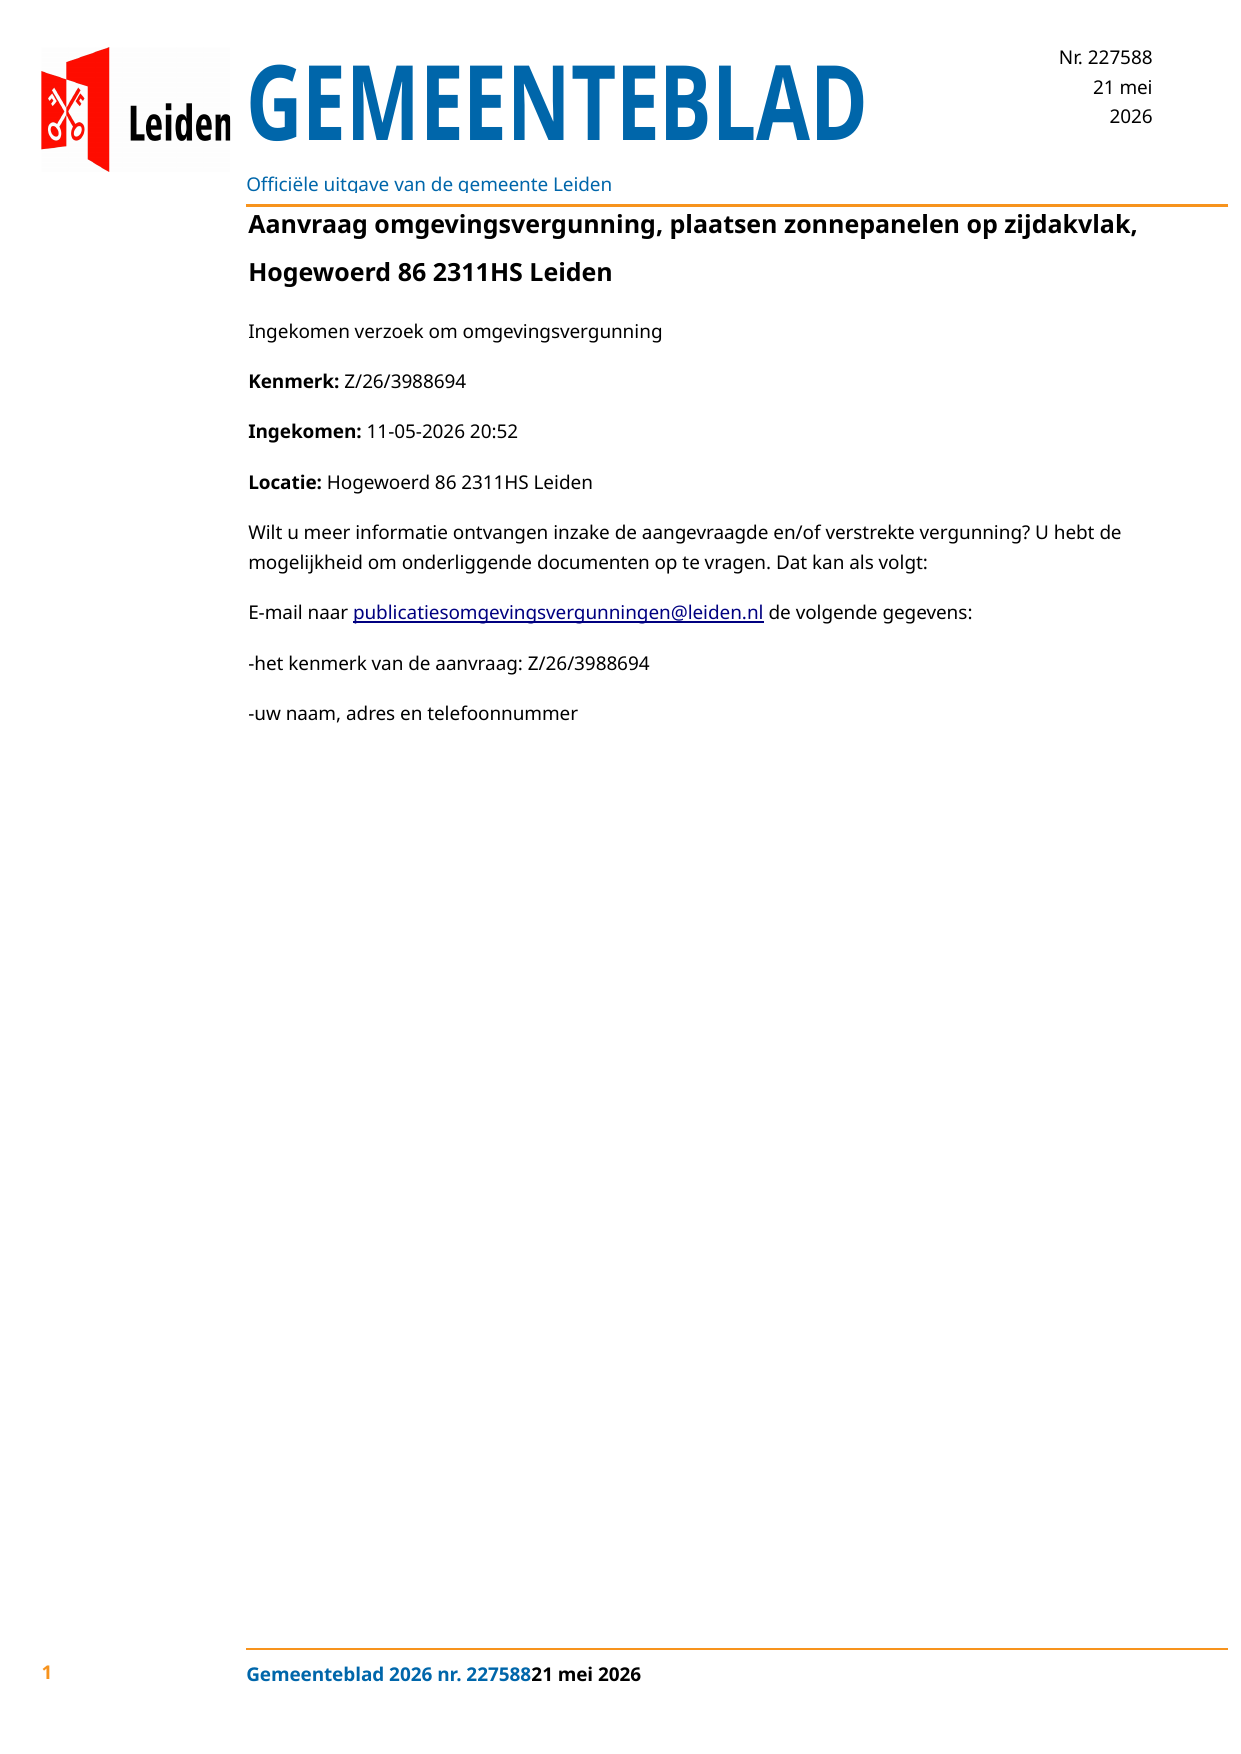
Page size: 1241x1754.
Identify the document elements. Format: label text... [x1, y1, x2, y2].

text Kenmerk: Z/26/3988694 [248, 368, 1152, 394]
text Ingekomen: 11-05-2026 20:52 [248, 419, 1152, 444]
text -uw naam, adres en telefoonnummer [248, 700, 1152, 726]
picture [41, 47, 231, 172]
text Locatie: Hogewoerd 86 2311HS Leiden [248, 469, 1152, 495]
text -het kenmerk van de aanvraag: Z/26/3988694 [248, 650, 1152, 676]
text E-mail naar publicatiesomgevingsvergunningen@leiden.nl de volgende gegevens: [248, 599, 1152, 625]
text Ingekomen verzoek om omgevingsvergunning [248, 318, 1152, 344]
text Wilt u meer informatie ontvangen inzake de aangevraagde en/of verstrekte vergunning? U hebt de mogelijkheid om onderliggende documenten op te vragen. Dat kan als volgt: [248, 519, 1152, 575]
text Aanvraag omgevingsvergunning, plaatsen zonnepanelen op zijdakvlak, Hogewoerd 86 2311HS Leiden [248, 207, 1152, 288]
